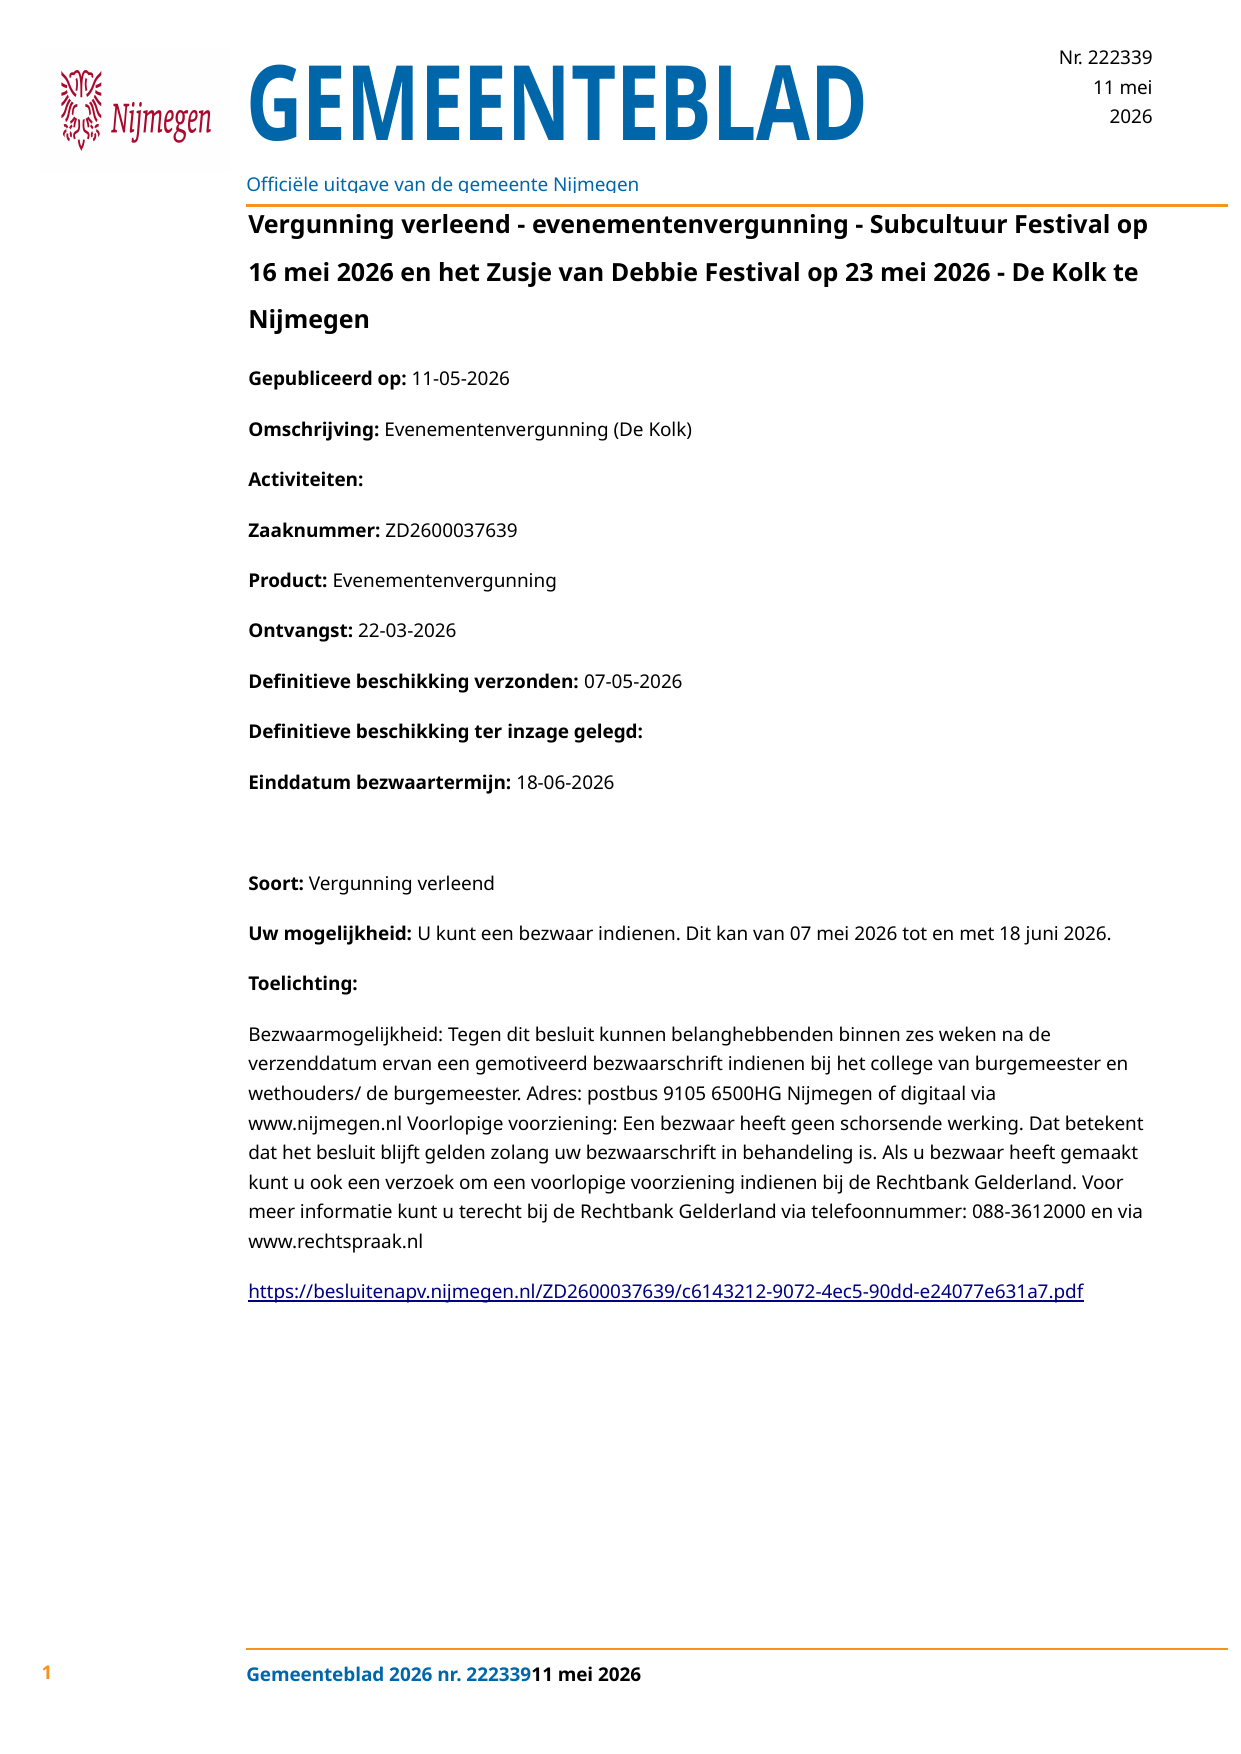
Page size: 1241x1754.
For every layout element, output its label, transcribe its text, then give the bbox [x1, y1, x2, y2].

text Gepubliceerd op: 11-05-2026 [248, 366, 1152, 391]
text Uw mogelijkheid: U kunt een bezwaar indienen. Dit kan van 07 mei 2026 tot en met 18 juni 2026. [248, 920, 1152, 946]
picture [41, 47, 231, 172]
text Product: Evenementenvergunning [248, 567, 1152, 593]
text Einddatum bezwaartermijn: 18-06-2026 [248, 769, 1152, 794]
text Toelichting: [248, 971, 1152, 996]
text Ontvangst: 22-03-2026 [248, 618, 1152, 643]
text Bezwaarmogelijkheid: Tegen dit besluit kunnen belanghebbenden binnen zes weken na de verzenddatum ervan een gemotiveerd bezwaarschrift indienen bij het college van burgemeester en wethouders/ de burgemeester. Adres: postbus 9105 6500HG Nijmegen of digitaal via www.nijmegen.nl Voorlopige voorziening: Een bezwaar heeft geen schorsende werking. Dat betekent dat het besluit blijft gelden zolang uw bezwaarschrift in behandeling is. Als u bezwaar heeft gemaakt kunt u ook een verzoek om een voorlopige voorziening indienen bij de Rechtbank Gelderland. Voor meer informatie kunt u terecht bij de Rechtbank Gelderland via telefoonnummer: 088-3612000 en via www.rechtspraak.nl [248, 1021, 1152, 1254]
text Omschrijving: Evenementenvergunning (De Kolk) [248, 416, 1152, 442]
text Definitieve beschikking ter inzage gelegd: [248, 718, 1152, 744]
text Activiteiten: [248, 466, 1152, 492]
text https://besluitenapv.nijmegen.nl/ZD2600037639/c6143212-9072-4ec5-90dd-e24077e631a7.pdf [248, 1278, 1152, 1304]
text Soort: Vergunning verleend [248, 870, 1152, 895]
text Definitieve beschikking verzonden: 07-05-2026 [248, 668, 1152, 694]
text Vergunning verleend - evenementenvergunning - Subcultuur Festival op 16 mei 2026 en het Zusje van Debbie Festival op 23 mei 2026 - De Kolk te Nijmegen [248, 207, 1152, 336]
text Zaaknummer: ZD2600037639 [248, 517, 1152, 542]
